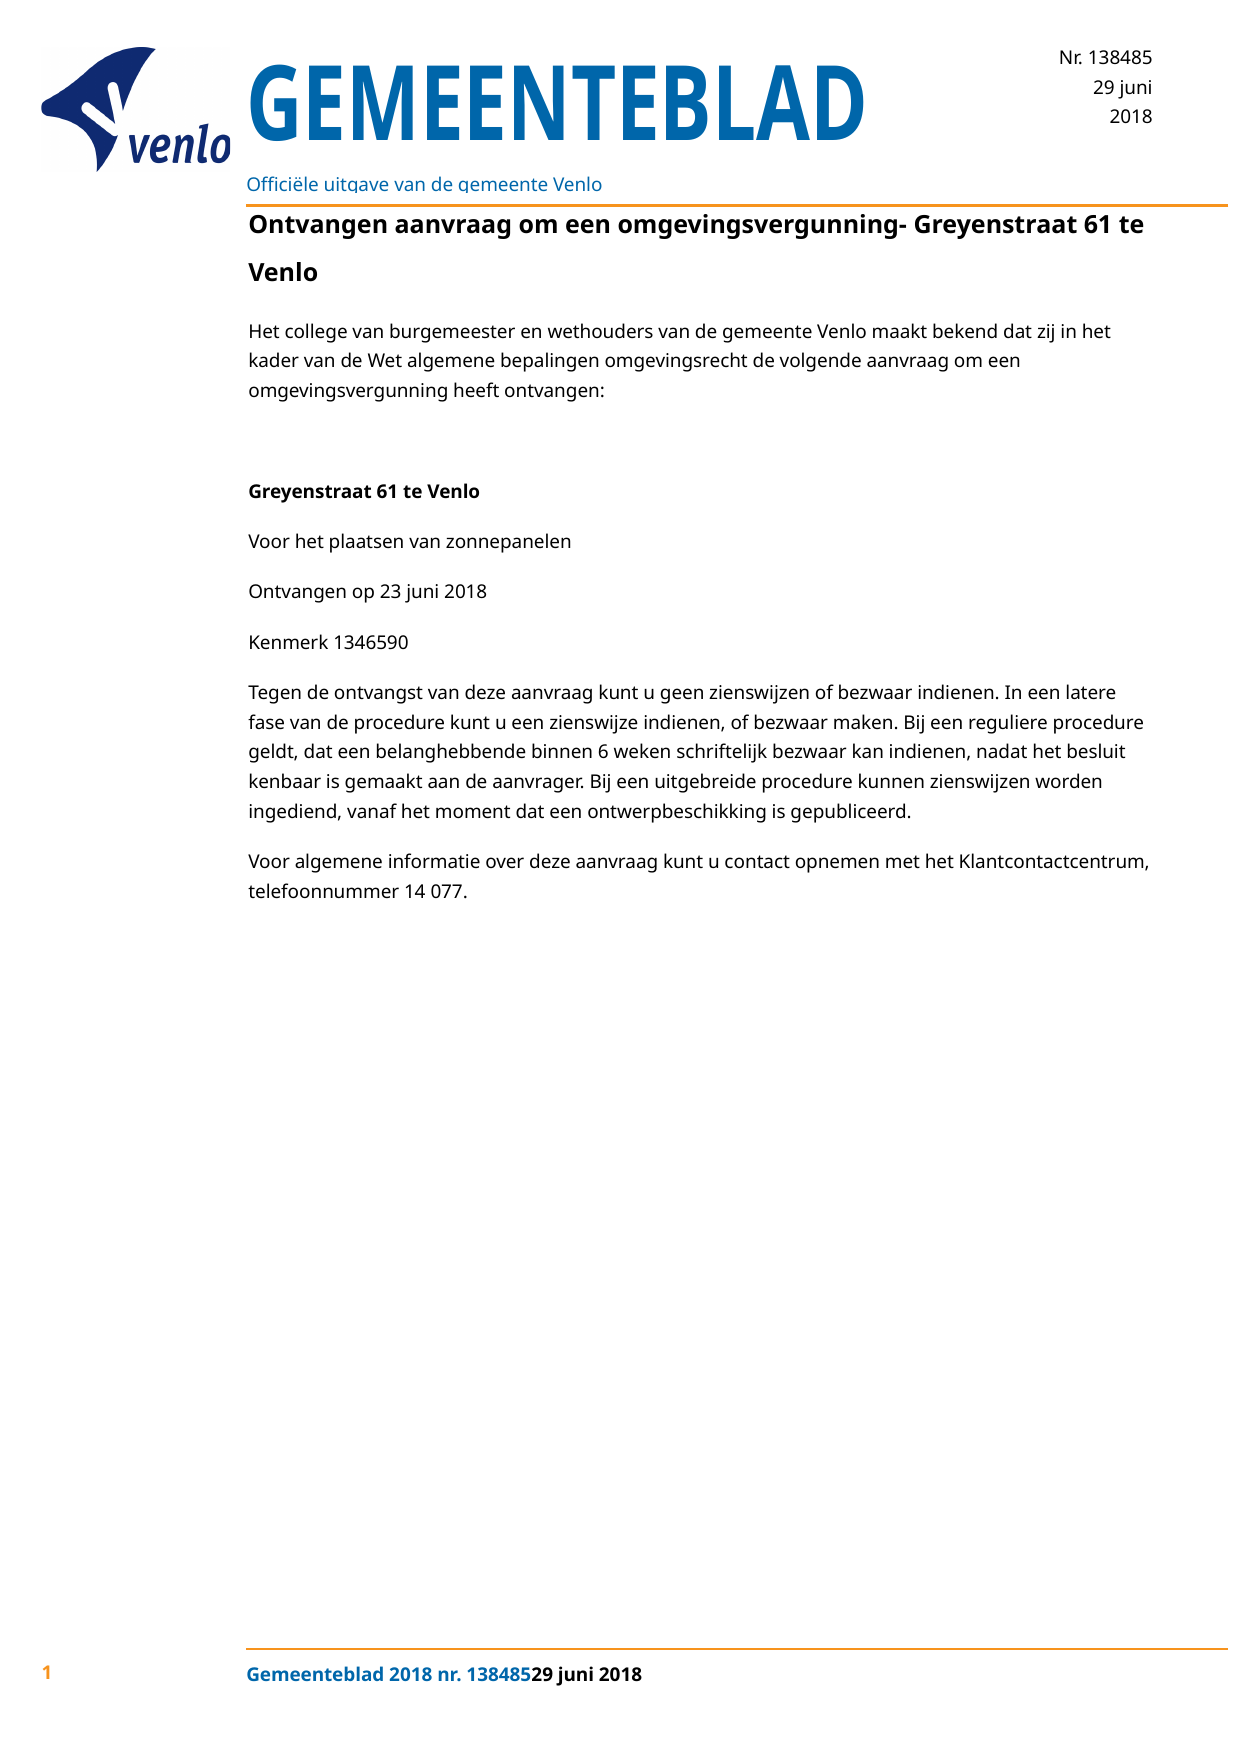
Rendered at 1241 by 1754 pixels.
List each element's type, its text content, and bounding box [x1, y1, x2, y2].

text Voor algemene informatie over deze aanvraag kunt u contact opnemen met het Klantcontactcentrum, telefoonnummer 14 077. [248, 848, 1152, 904]
text Het college van burgemeester en wethouders van de gemeente Venlo maakt bekend dat zij in het kader van de Wet algemene bepalingen omgevingsrecht de volgende aanvraag om een omgevingsvergunning heeft ontvangen: [248, 318, 1152, 403]
text Ontvangen op 23 juni 2018 [248, 579, 1152, 604]
text Kenmerk 1346590 [248, 629, 1152, 655]
picture [41, 47, 231, 172]
text Tegen de ontvangst van deze aanvraag kunt u geen zienswijzen of bezwaar indienen. In een latere fase van de procedure kunt u een zienswijze indienen, of bezwaar maken. Bij een reguliere procedure geldt, dat een belanghebbende binnen 6 weken schriftelijk bezwaar kan indienen, nadat het besluit kenbaar is gemaakt aan de aanvrager. Bij een uitgebreide procedure kunnen zienswijzen worden ingediend, vanaf het moment dat een ontwerpbeschikking is gepubliceerd. [248, 679, 1152, 824]
text Ontvangen aanvraag om een omgevingsvergunning- Greyenstraat 61 te Venlo [248, 207, 1152, 288]
text Voor het plaatsen van zonnepanelen [248, 528, 1152, 554]
text Greyenstraat 61 te Venlo [248, 478, 1152, 504]
